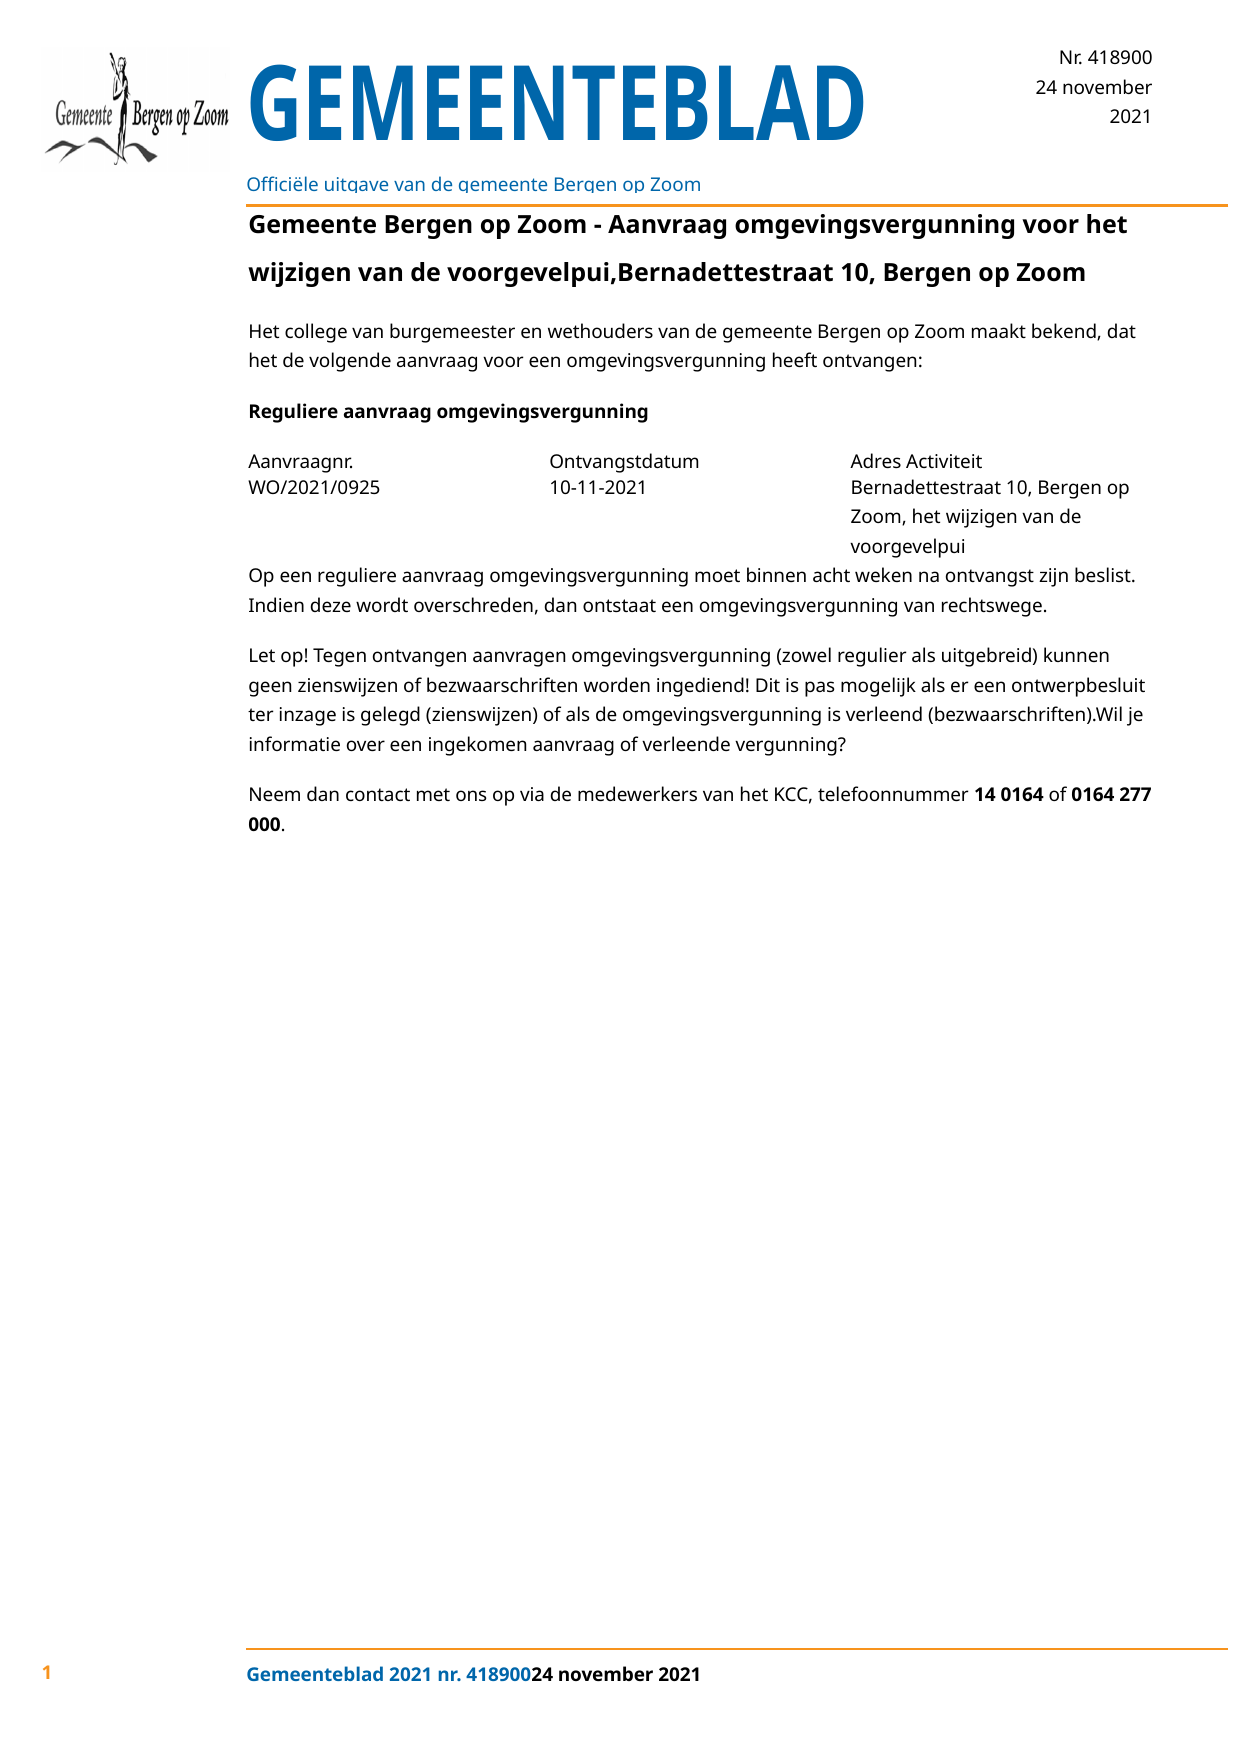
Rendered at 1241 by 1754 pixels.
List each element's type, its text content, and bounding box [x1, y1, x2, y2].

text Op een reguliere aanvraag omgevingsvergunning moet binnen acht weken na ontvangst zijn beslist. Indien deze wordt overschreden, dan ontstaat een omgevingsvergunning van rechtswege. [248, 562, 1152, 618]
table_cell 10-11-2021 [549, 474, 850, 559]
table_header Adres Activiteit [850, 449, 1152, 474]
text Het college van burgemeester en wethouders van de gemeente Bergen op Zoom maakt bekend, dat het de volgende aanvraag voor een omgevingsvergunning heeft ontvangen: [248, 318, 1152, 373]
text Neem dan contact met ons op via de medewerkers van het KCC, telefoonnummer 14 0164 of 0164 277 000. [248, 781, 1152, 837]
table_cell WO/2021/0925 [248, 474, 549, 559]
text Gemeente Bergen op Zoom - Aanvraag omgevingsvergunning voor het wijzigen van de voorgevelpui,Bernadettestraat 10, Bergen op Zoom [248, 207, 1152, 288]
table_header Aanvraagnr. [248, 449, 549, 474]
table_header Ontvangstdatum [549, 449, 850, 474]
picture [41, 47, 231, 172]
table_cell Bernadettestraat 10, Bergen op Zoom, het wijzigen van de voorgevelpui [850, 474, 1152, 559]
text Reguliere aanvraag omgevingsvergunning [248, 398, 1152, 424]
text Let op! Tegen ontvangen aanvragen omgevingsvergunning (zowel regulier als uitgebreid) kunnen geen zienswijzen of bezwaarschriften worden ingediend! Dit is pas mogelijk als er een ontwerpbesluit ter inzage is gelegd (zienswijzen) of als de omgevingsvergunning is verleend (bezwaarschriften).Wil je informatie over een ingekomen aanvraag of verleende vergunning? [248, 642, 1152, 757]
